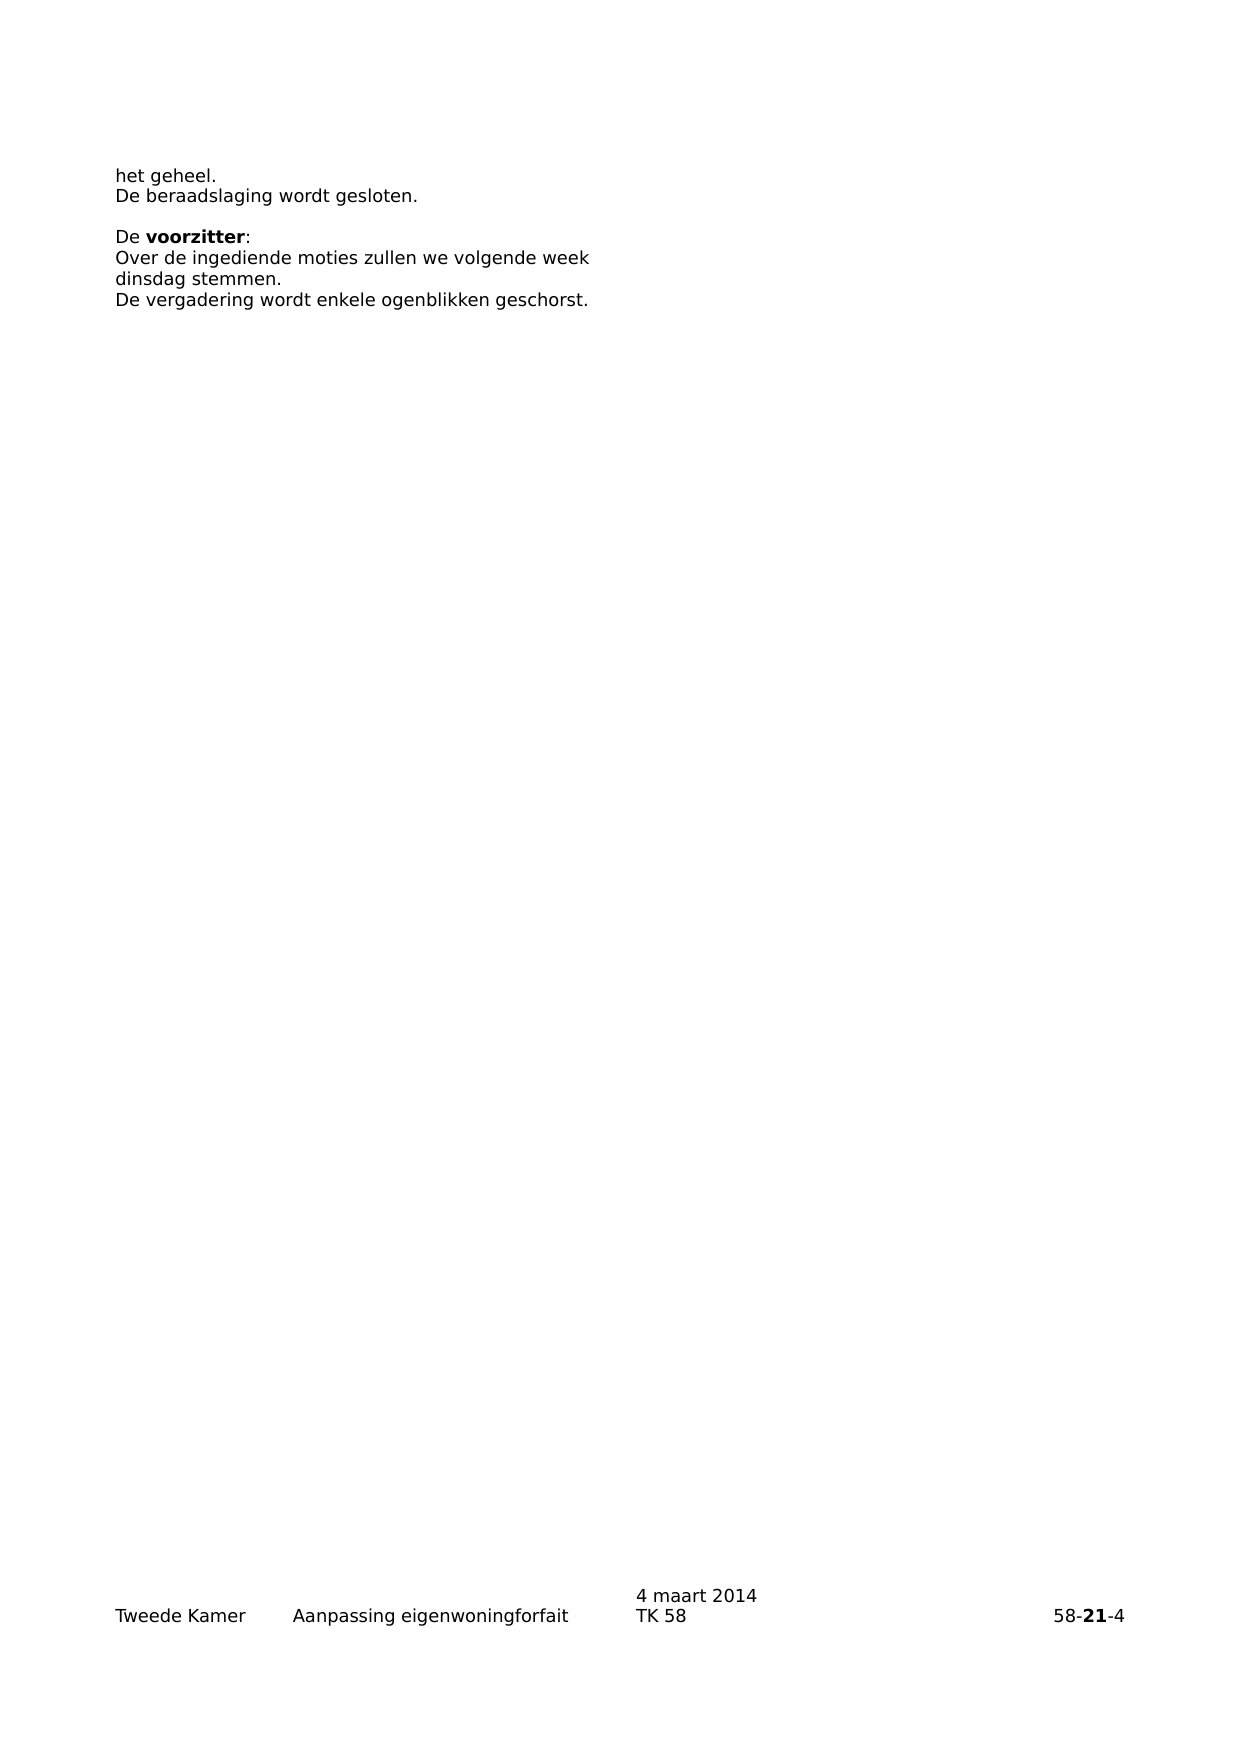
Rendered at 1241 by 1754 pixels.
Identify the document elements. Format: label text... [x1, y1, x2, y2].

text Over de ingediende moties zullen we volgende week dinsdag stemmen. [115, 248, 605, 289]
text De beraadslaging wordt gesloten. [115, 186, 605, 207]
text De voorzitter: [115, 227, 605, 248]
text De vergadering wordt enkele ogenblikken geschorst. [115, 289, 605, 310]
text het geheel. [115, 165, 605, 186]
